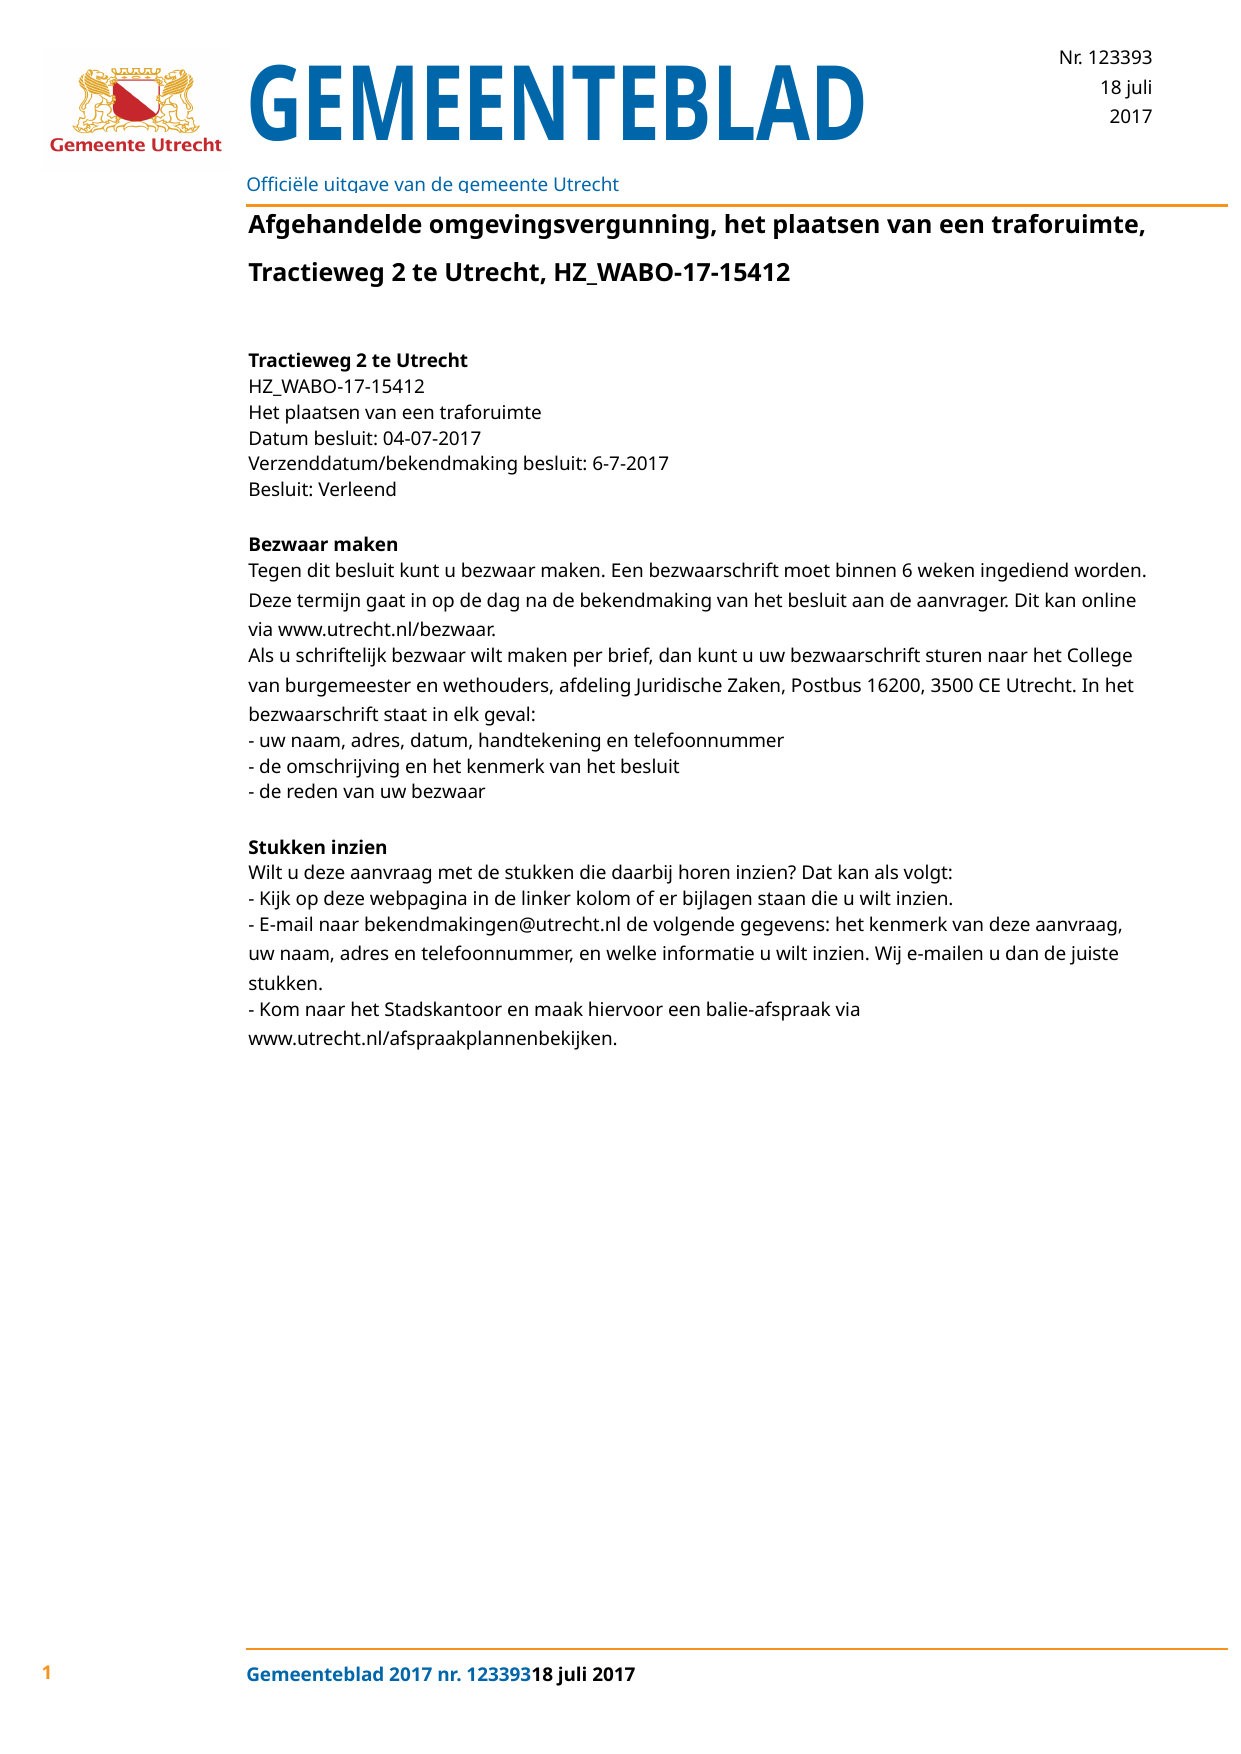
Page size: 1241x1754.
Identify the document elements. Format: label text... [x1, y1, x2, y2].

table_cell Besluit: Verleend [248, 476, 1152, 532]
table_cell Het plaatsen van een traforuimte [248, 399, 1152, 425]
table_cell - E-mail naar bekendmakingen@utrecht.nl de volgende gegevens: het kenmerk van deze aanvraag, uw naam, adres en telefoonnummer, en welke informatie u wilt inzien. Wij e-mailen u dan de juiste stukken. [248, 911, 1152, 996]
table_cell - Kom naar het Stadskantoor en maak hiervoor een balie-afspraak via www.utrecht.nl/afspraakplannenbekijken. [248, 996, 1152, 1051]
table_cell Bezwaar maken [248, 532, 1152, 557]
table_cell Verzenddatum/bekendmaking besluit: 6-7-2017 [248, 451, 1152, 476]
picture [41, 47, 231, 172]
table_cell - uw naam, adres, datum, handtekening en telefoonnummer [248, 727, 1152, 753]
table_cell Als u schriftelijk bezwaar wilt maken per brief, dan kunt u uw bezwaarschrift sturen naar het College van burgemeester en wethouders, afdeling Juridische Zaken, Postbus 16200, 3500 CE Utrecht. In het bezwaarschrift staat in elk geval: [248, 642, 1152, 727]
table_cell Wilt u deze aanvraag met de stukken die daarbij horen inzien? Dat kan als volgt: [248, 860, 1152, 885]
table_cell Datum besluit: 04-07-2017 [248, 425, 1152, 451]
text Afgehandelde omgevingsvergunning, het plaatsen van een traforuimte, Tractieweg 2 te Utrecht, HZ_WABO-17-15412 [248, 207, 1152, 288]
table_header Tractieweg 2 te Utrecht [248, 348, 1152, 373]
table_cell - Kijk op deze webpagina in de linker kolom of er bijlagen staan die u wilt inzien. [248, 885, 1152, 911]
table_cell Tegen dit besluit kunt u bezwaar maken. Een bezwaarschrift moet binnen 6 weken ingediend worden. Deze termijn gaat in op de dag na de bekendmaking van het besluit aan de aanvrager. Dit kan online via www.utrecht.nl/bezwaar. [248, 557, 1152, 642]
table_cell HZ_WABO-17-15412 [248, 373, 1152, 399]
table_cell - de reden van uw bezwaar [248, 779, 1152, 834]
table_cell Stukken inzien [248, 834, 1152, 859]
table_cell - de omschrijving en het kenmerk van het besluit [248, 753, 1152, 778]
